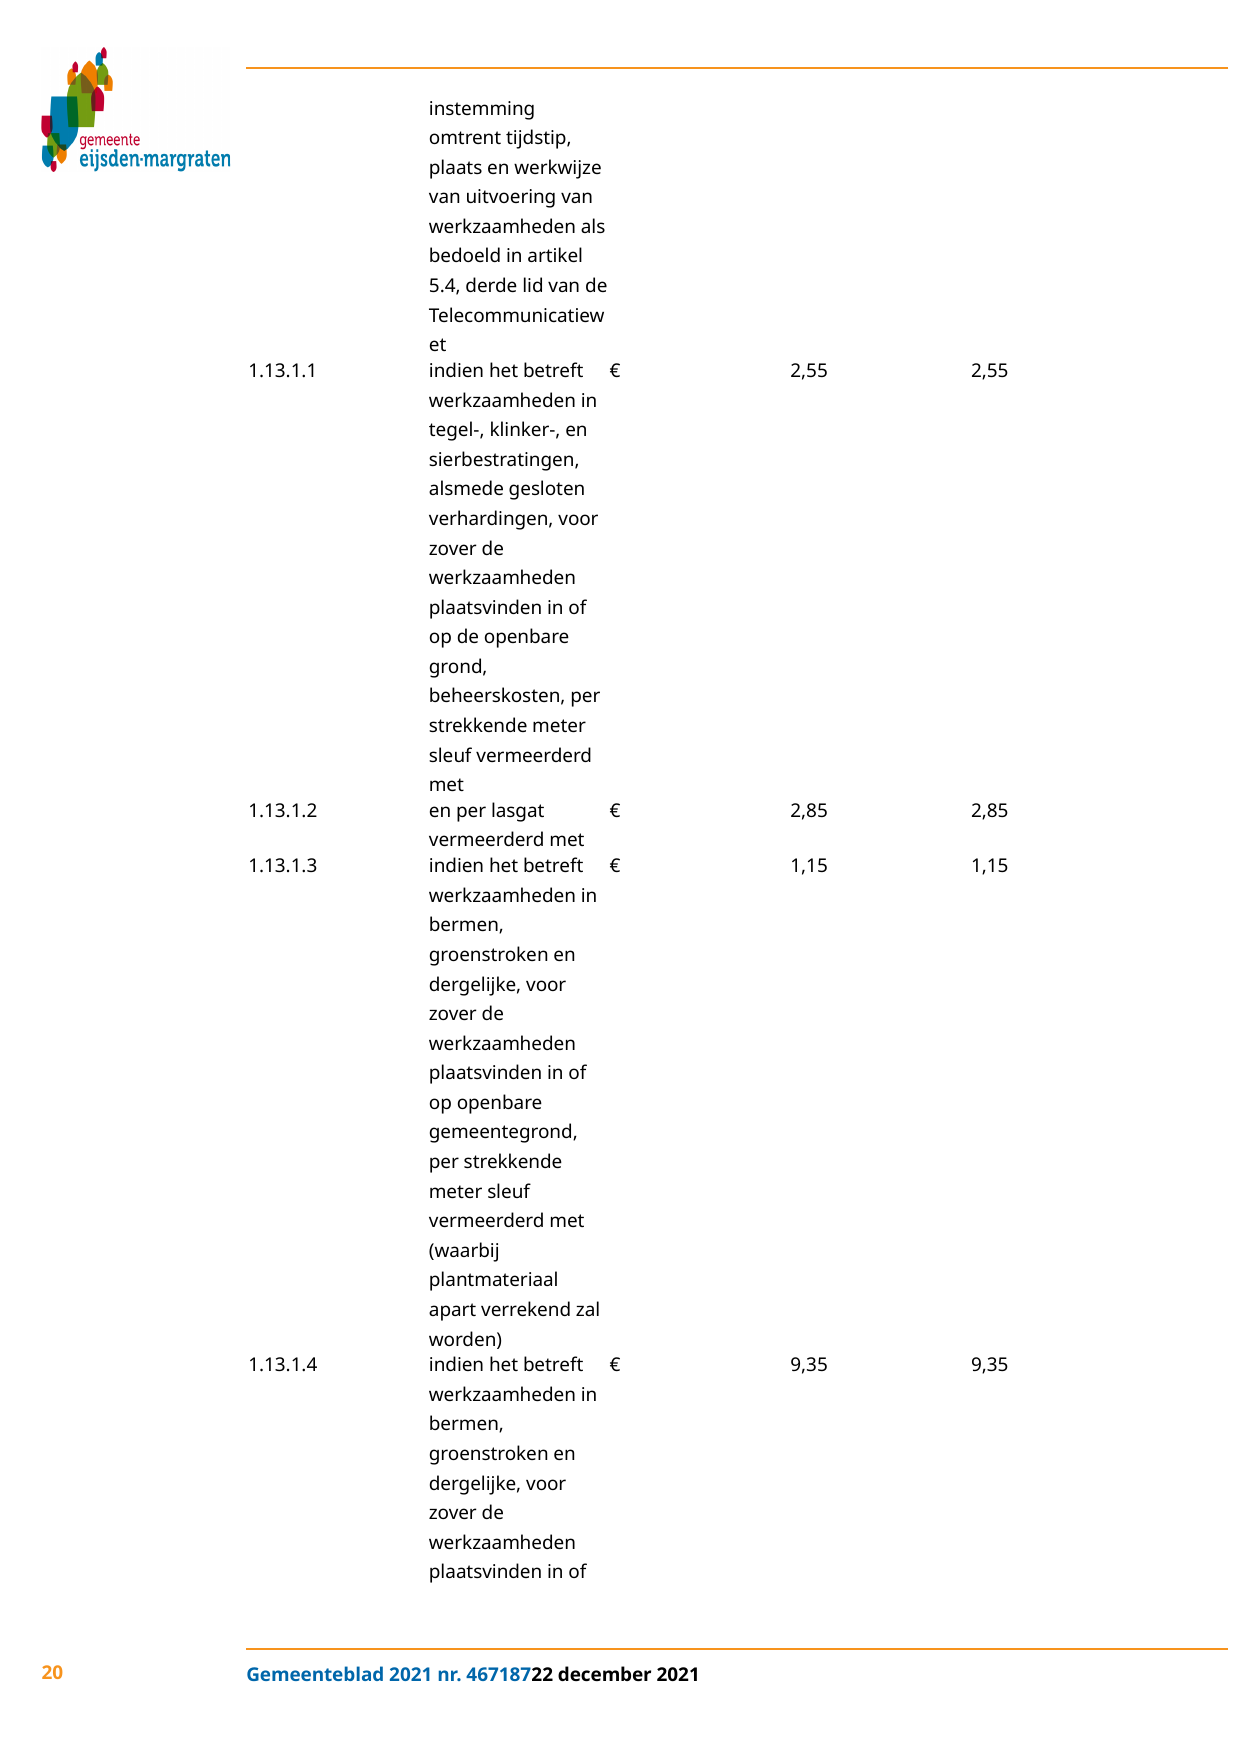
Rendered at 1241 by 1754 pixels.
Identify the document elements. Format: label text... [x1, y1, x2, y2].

table_cell 1.13.1.1 [248, 357, 429, 797]
table_cell € [609, 1351, 790, 1584]
table_cell indien het betreft werkzaamheden in tegel-, klinker-, en sierbestratingen, alsmede gesloten verhardingen, voor zover de werkzaamheden plaatsvinden in of op de openbare grond, beheerskosten, per strekkende meter sleuf vermeerderd met [429, 357, 609, 797]
table_cell [609, 95, 790, 357]
picture [41, 47, 231, 172]
table_cell instemming omtrent tijdstip, plaats en werkwijze van uitvoering van werkzaamheden als bedoeld in artikel 5.4, derde lid van de Telecommunicatiewet [429, 95, 609, 357]
table_cell 2,85 [971, 797, 1152, 852]
table_cell [790, 95, 971, 357]
table_cell 2,85 [790, 797, 971, 852]
table_cell € [609, 357, 790, 797]
table_cell 1,15 [790, 853, 971, 1351]
table_cell 1.13.1.4 [248, 1351, 429, 1584]
table_cell 1.13.1.3 [248, 853, 429, 1351]
table_cell € [609, 797, 790, 852]
table_cell 2,55 [790, 357, 971, 797]
table_cell en per lasgat vermeerderd met [429, 797, 609, 852]
table_cell € [609, 853, 790, 1351]
table_cell [971, 95, 1152, 357]
table_cell 9,35 [790, 1351, 971, 1584]
table_cell indien het betreft werkzaamheden in bermen, groenstroken en dergelijke, voor zover de werkzaamheden plaatsvinden in of op openbare gemeentegrond, per strekkende meter sleuf vermeerderd met (waarbij plantmateriaal apart verrekend zal worden) [429, 853, 609, 1351]
table_cell [248, 95, 429, 357]
table_cell 2,55 [971, 357, 1152, 797]
table_cell 9,35 [971, 1351, 1152, 1584]
table_cell 1.13.1.2 [248, 797, 429, 852]
table_cell indien het betreft werkzaamheden in bermen, groenstroken en dergelijke, voor zover de werkzaamheden plaatsvinden in of [429, 1351, 609, 1584]
table_cell 1,15 [971, 853, 1152, 1351]
